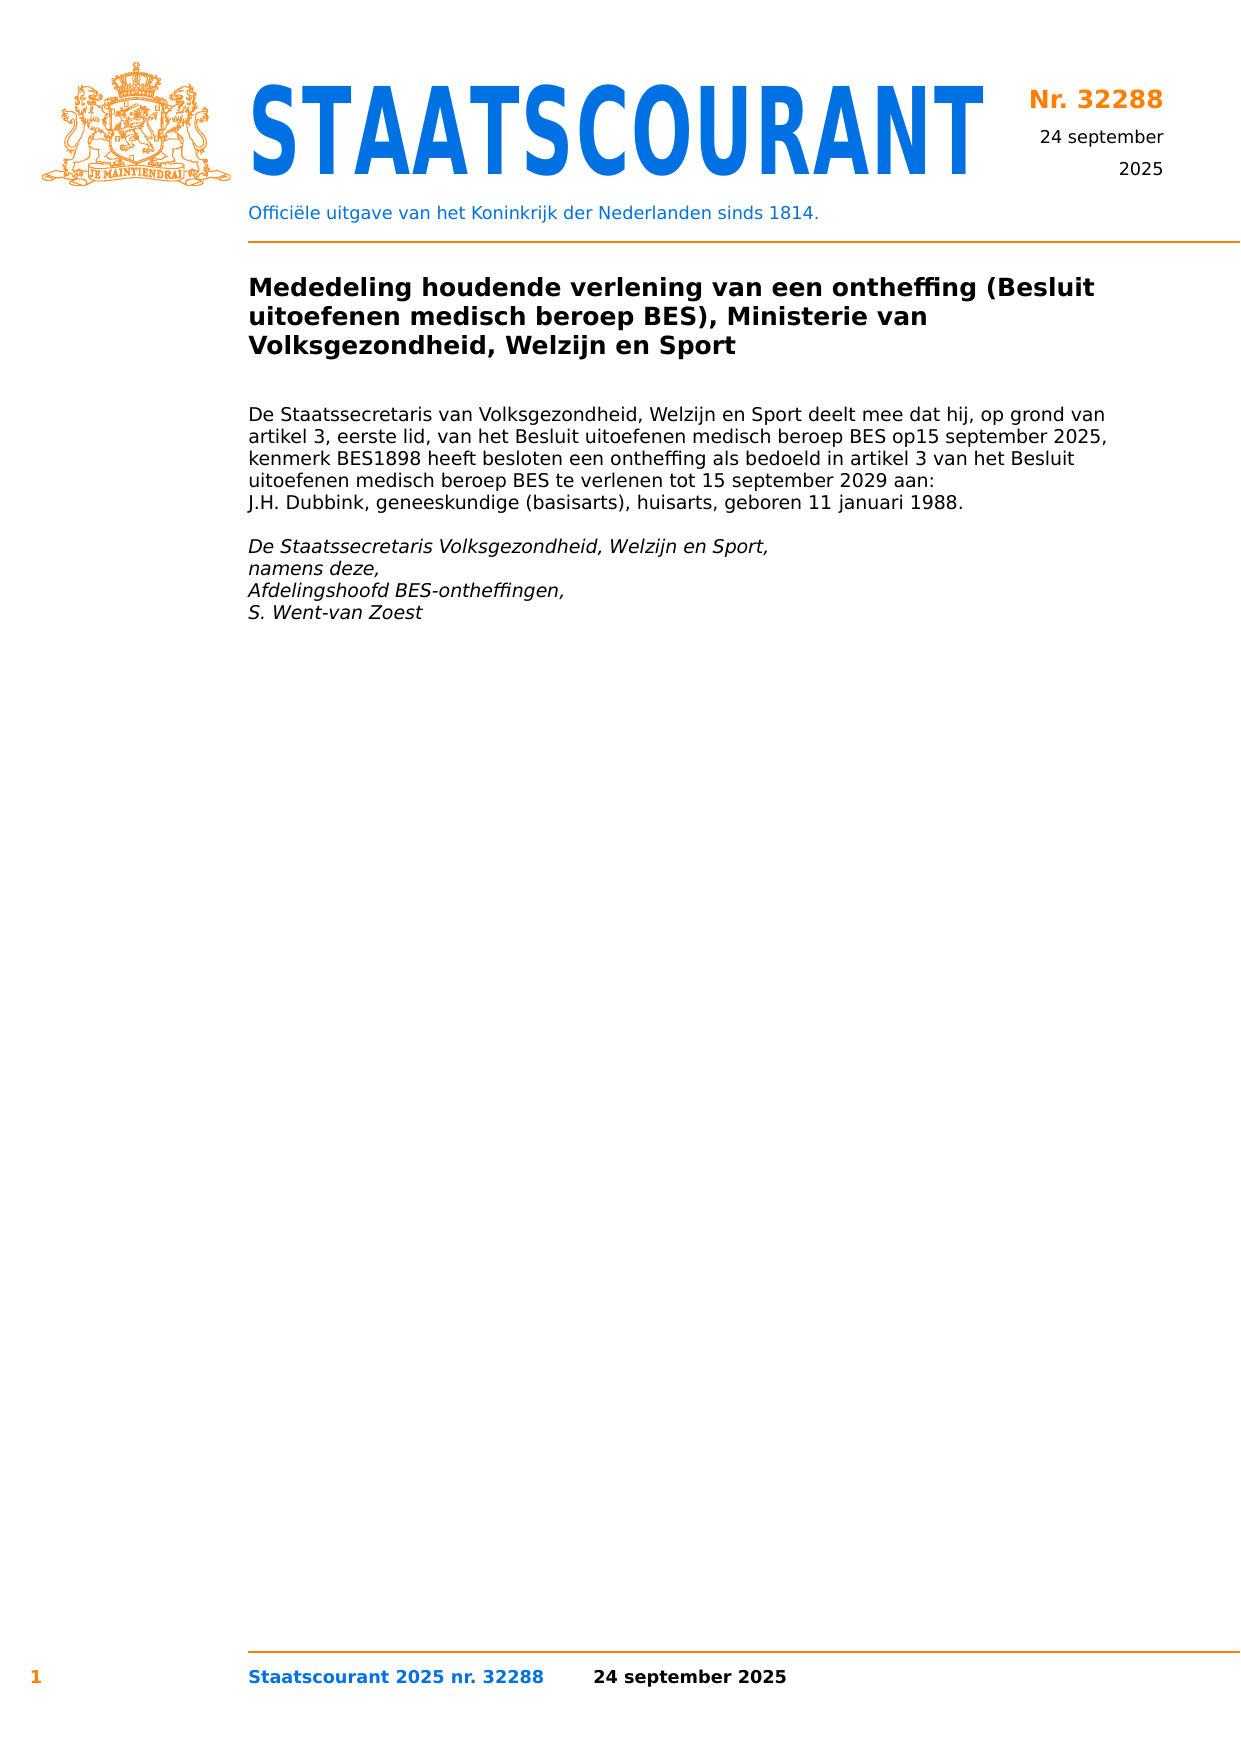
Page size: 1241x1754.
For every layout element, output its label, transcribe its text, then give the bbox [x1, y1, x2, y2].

table_cell Officiële uitgave van het Koninkrijk der Nederlanden sinds 1814. [248, 203, 1240, 241]
table_header Nr. 32288 [998, 62, 1240, 121]
table_header [25, 62, 248, 241]
text De Staatssecretaris van Volksgezondheid, Welzijn en Sport deelt mee dat hij, op grond van artikel 3, eerste lid, van het Besluit uitoefenen medisch beroep BES op15 september 2025, kenmerk BES1898 heeft besloten een ontheffing als bedoeld in artikel 3 van het Besluit uitoefenen medisch beroep BES te verlenen tot 15 september 2029 aan: [248, 404, 1163, 492]
picture [41, 62, 231, 186]
table_cell 24 september [998, 121, 1240, 153]
table_cell 2025 [998, 153, 1240, 203]
text De Staatssecretaris Volksgezondheid, Welzijn en Sport, namens deze, Afdelingshoofd BES-ontheffingen, S. Went-van Zoest [248, 536, 1163, 624]
subtitle Mededeling houdende verlening van een ontheffing (Besluit uitoefenen medisch beroep BES), Ministerie van Volksgezondheid, Welzijn en Sport [248, 273, 1163, 361]
text J.H. Dubbink, geneeskundige (basisarts), huisarts, geboren 11 januari 1988. [248, 492, 1163, 514]
table_header STAATSCOURANT [248, 62, 998, 203]
